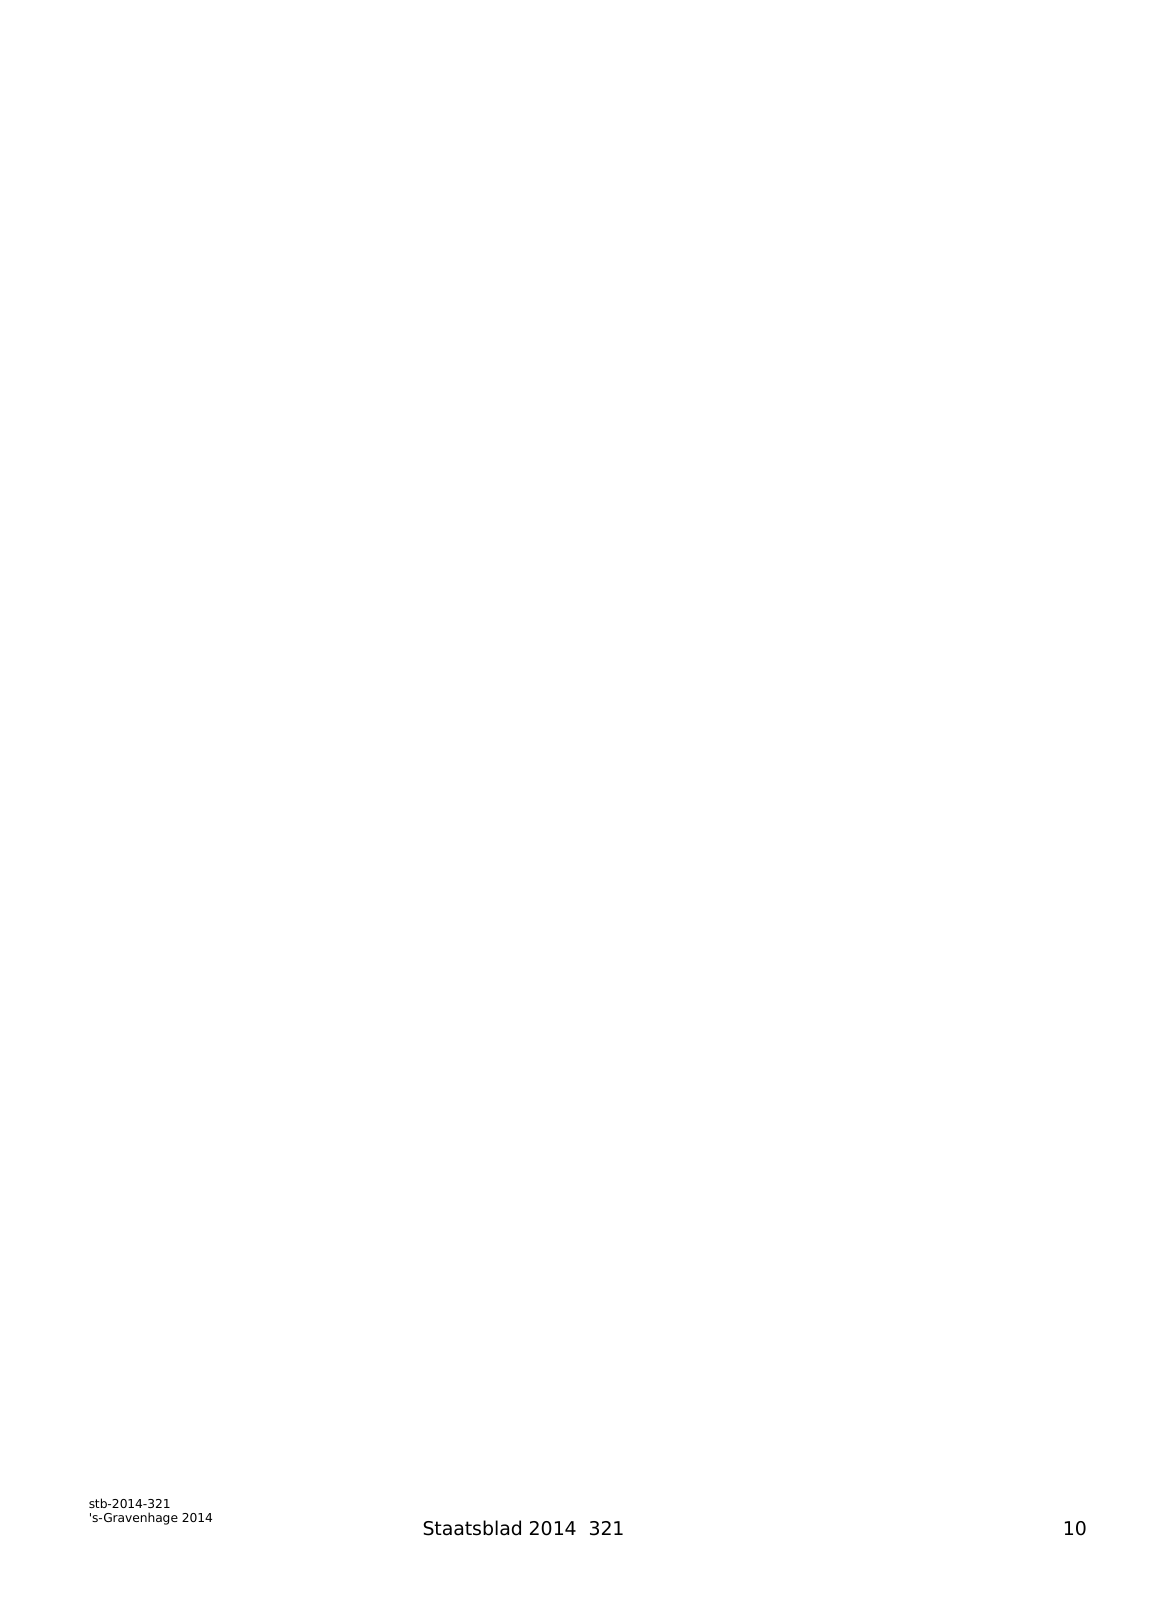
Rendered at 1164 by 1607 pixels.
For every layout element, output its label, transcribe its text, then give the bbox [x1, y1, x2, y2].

text 's-Gravenhage 2014 [88, 1511, 323, 1525]
text stb-2014-321 [88, 1497, 323, 1511]
